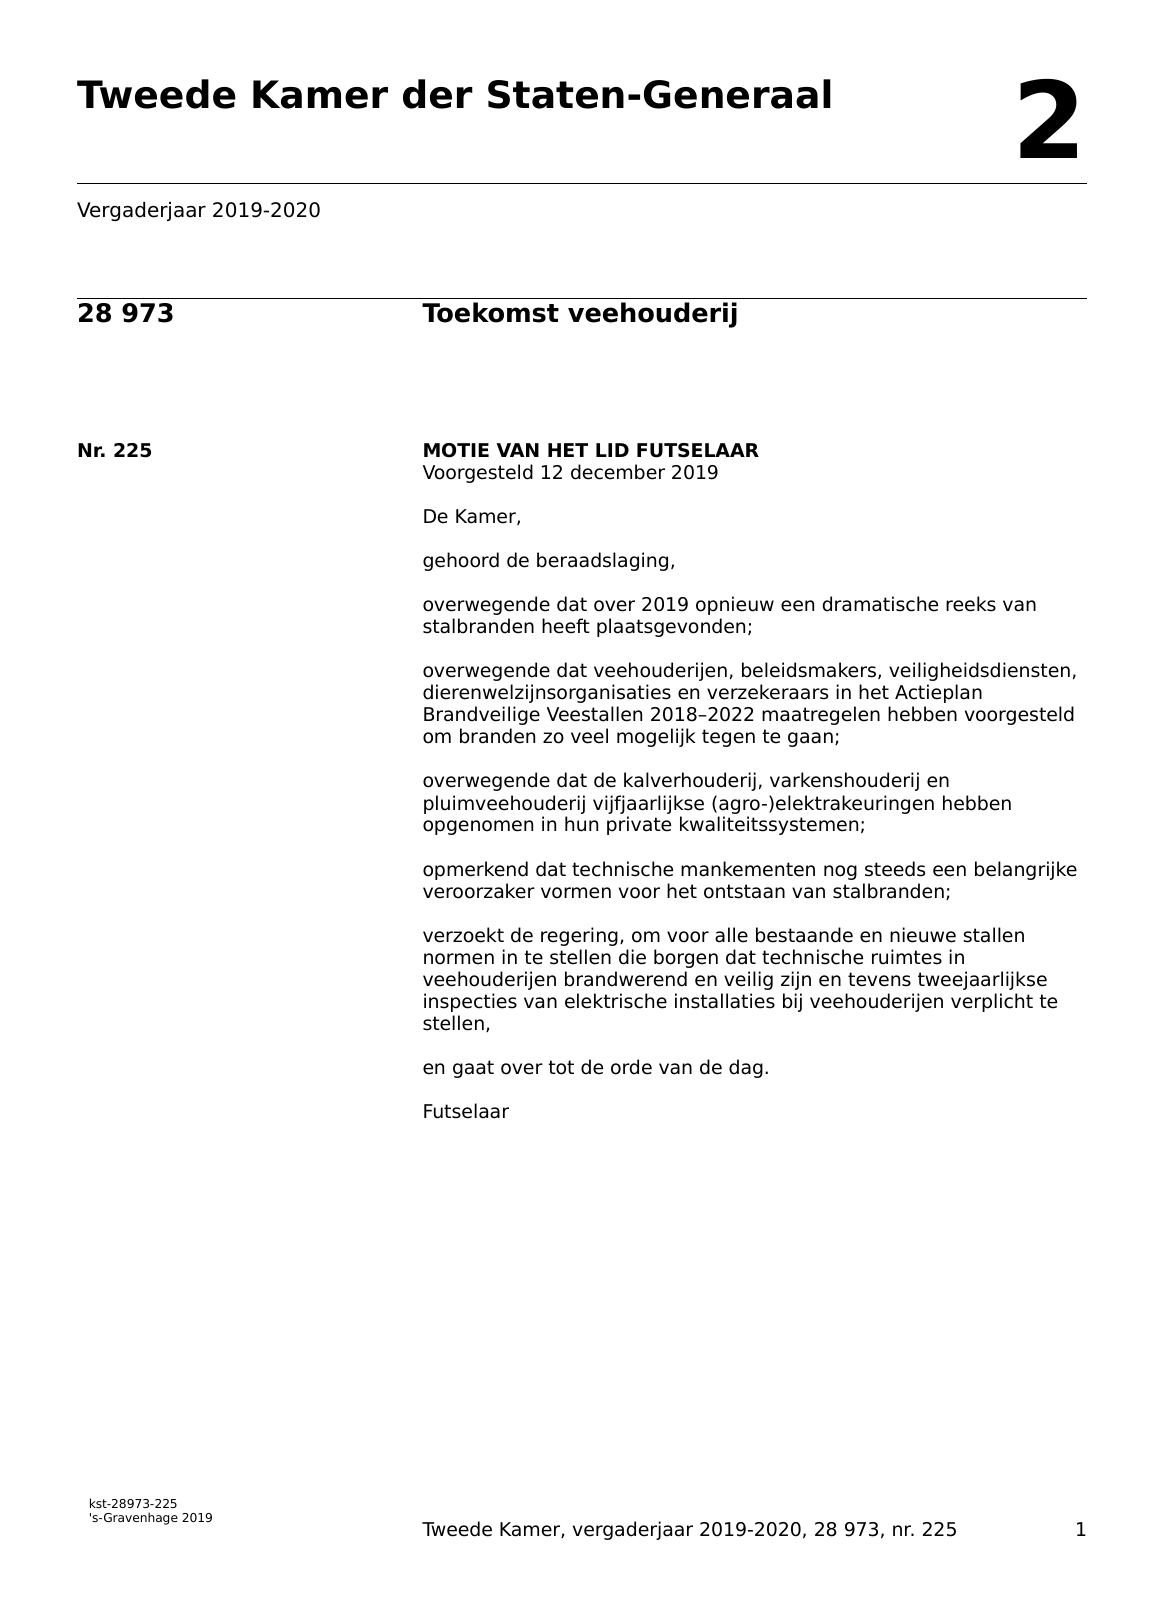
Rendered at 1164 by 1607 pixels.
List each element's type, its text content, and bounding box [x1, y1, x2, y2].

text kst-28973-225 [88, 1497, 323, 1511]
table_header 2 [886, 59, 1087, 183]
subtitle 28 973 Toekomst veehouderij [77, 299, 1087, 329]
table_cell Vergaderjaar 2019-2020 [77, 184, 1087, 298]
text gehoord de beraadslaging, [422, 550, 1087, 572]
subtitle Nr. 225 MOTIE VAN HET LID FUTSELAAR [77, 440, 1087, 462]
text De Kamer, [422, 506, 1087, 528]
text Voorgesteld 12 december 2019 [422, 462, 1087, 484]
text overwegende dat over 2019 opnieuw een dramatische reeks van stalbranden heeft plaatsgevonden; [422, 594, 1087, 638]
text en gaat over tot de orde van de dag. [422, 1057, 1087, 1079]
table_header Tweede Kamer der Staten-Generaal [77, 59, 886, 183]
text overwegende dat veehouderijen, beleidsmakers, veiligheidsdiensten, dierenwelzijnsorganisaties en verzekeraars in het Actieplan Brandveilige Veestallen 2018–2022 maatregelen hebben voorgesteld om branden zo veel mogelijk tegen te gaan; [422, 660, 1087, 748]
text 's-Gravenhage 2019 [88, 1511, 323, 1525]
text verzoekt de regering, om voor alle bestaande en nieuwe stallen normen in te stellen die borgen dat technische ruimtes in veehouderijen brandwerend en veilig zijn en tevens tweejaarlijkse inspecties van elektrische installaties bij veehouderijen verplicht te stellen, [422, 925, 1087, 1034]
text overwegende dat de kalverhouderij, varkenshouderij en pluimveehouderij vijfjaarlijkse (agro-)elektrakeuringen hebben opgenomen in hun private kwaliteitssystemen; [422, 770, 1087, 836]
text opmerkend dat technische mankementen nog steeds een belangrijke veroorzaker vormen voor het ontstaan van stalbranden; [422, 858, 1087, 902]
text Futselaar [422, 1101, 1087, 1123]
